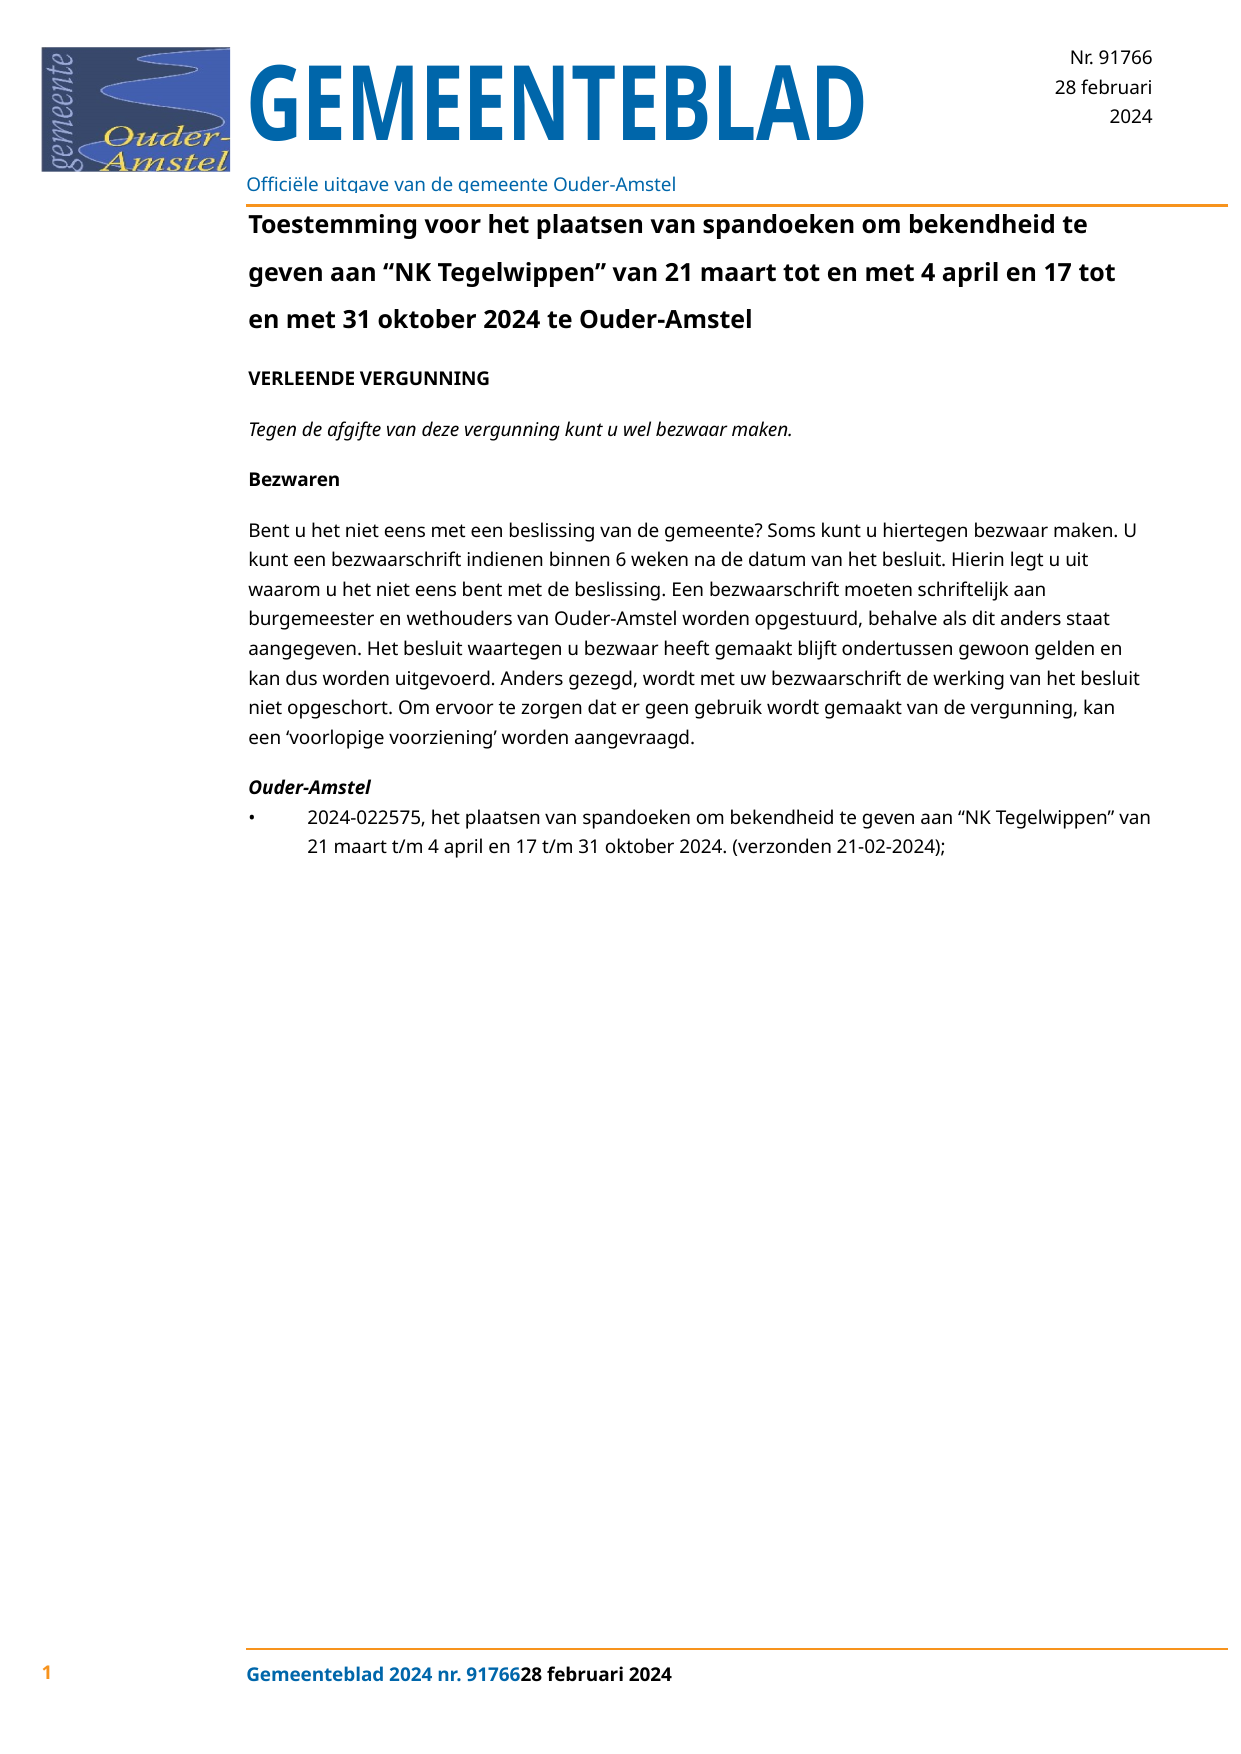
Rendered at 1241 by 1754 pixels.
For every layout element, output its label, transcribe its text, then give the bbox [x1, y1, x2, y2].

text VERLEENDE VERGUNNING [248, 366, 1152, 391]
text Bent u het niet eens met een beslissing van de gemeente? Soms kunt u hiertegen bezwaar maken. U kunt een bezwaarschrift indienen binnen 6 weken na de datum van het besluit. Hierin legt u uit waarom u het niet eens bent met de beslissing. Een bezwaarschrift moeten schriftelijk aan burgemeester en wethouders van Ouder-Amstel worden opgestuurd, behalve als dit anders staat aangegeven. Het besluit waartegen u bezwaar heeft gemaakt blijft ondertussen gewoon gelden en kan dus worden uitgevoerd. Anders gezegd, wordt met uw bezwaarschrift de werking van het besluit niet opgeschort. Om ervoor te zorgen dat er geen gebruik wordt gemaakt van de vergunning, kan een ‘voorlopige voorziening’ worden aangevraagd. [248, 517, 1152, 749]
text Bezwaren [248, 466, 1152, 492]
picture [41, 47, 231, 172]
text Ouder-Amstel [248, 774, 1152, 800]
text Tegen de afgifte van deze vergunning kunt u wel bezwaar maken. [248, 416, 1152, 442]
text Toestemming voor het plaatsen van spandoeken om bekendheid te geven aan “NK Tegelwippen” van 21 maart tot en met 4 april en 17 tot en met 31 oktober 2024 te Ouder-Amstel [248, 207, 1152, 336]
list 2024-022575, het plaatsen van spandoeken om bekendheid te geven aan “NK Tegelwippen” van 21 maart t/m 4 april en 17 t/m 31 oktober 2024. (verzonden 21-02-2024); [248, 804, 1152, 859]
